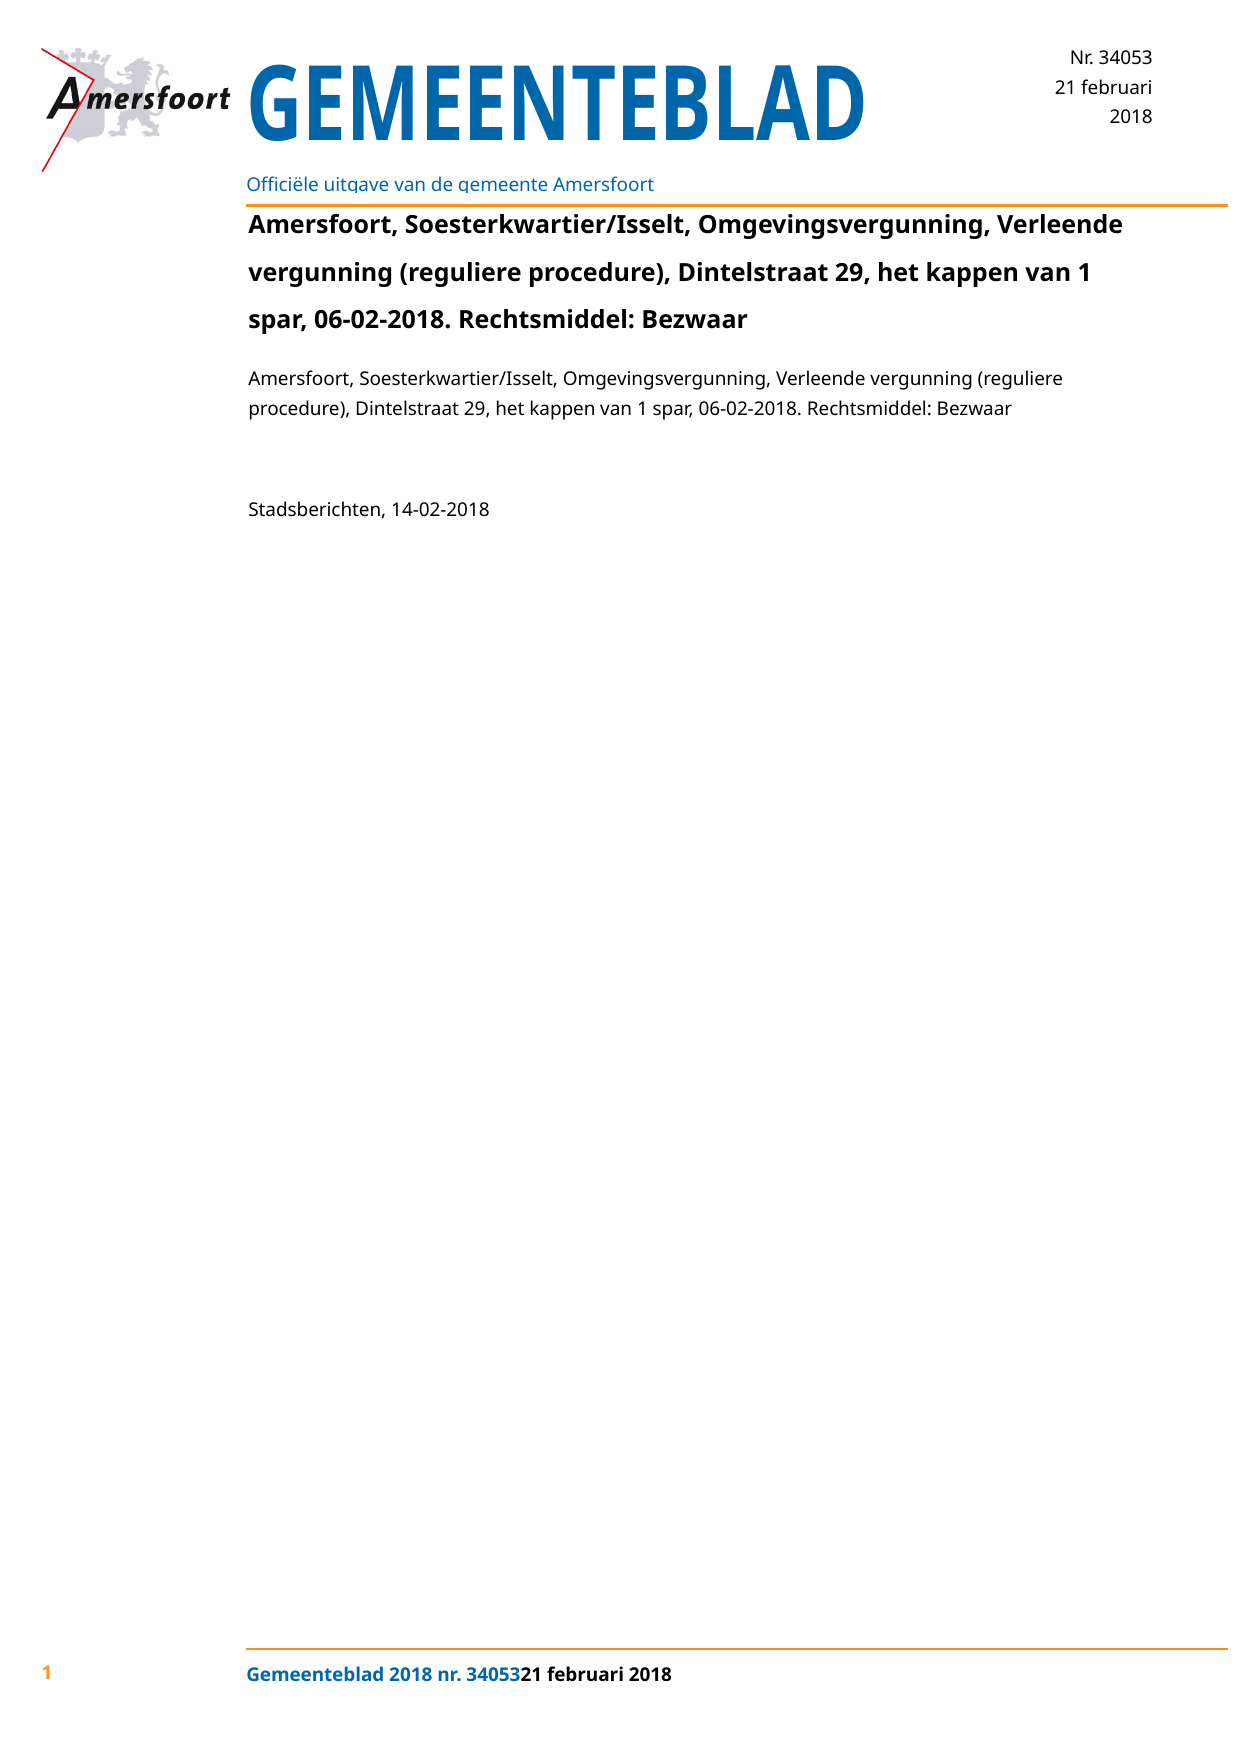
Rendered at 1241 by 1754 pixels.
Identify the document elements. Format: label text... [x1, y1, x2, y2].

picture [41, 47, 231, 172]
text Amersfoort, Soesterkwartier/Isselt, Omgevingsvergunning, Verleende vergunning (reguliere procedure), Dintelstraat 29, het kappen van 1 spar, 06-02-2018. Rechtsmiddel: Bezwaar [248, 207, 1152, 336]
text Stadsberichten, 14-02-2018 [248, 496, 1152, 522]
text Amersfoort, Soesterkwartier/Isselt, Omgevingsvergunning, Verleende vergunning (reguliere procedure), Dintelstraat 29, het kappen van 1 spar, 06-02-2018. Rechtsmiddel: Bezwaar [248, 366, 1152, 421]
